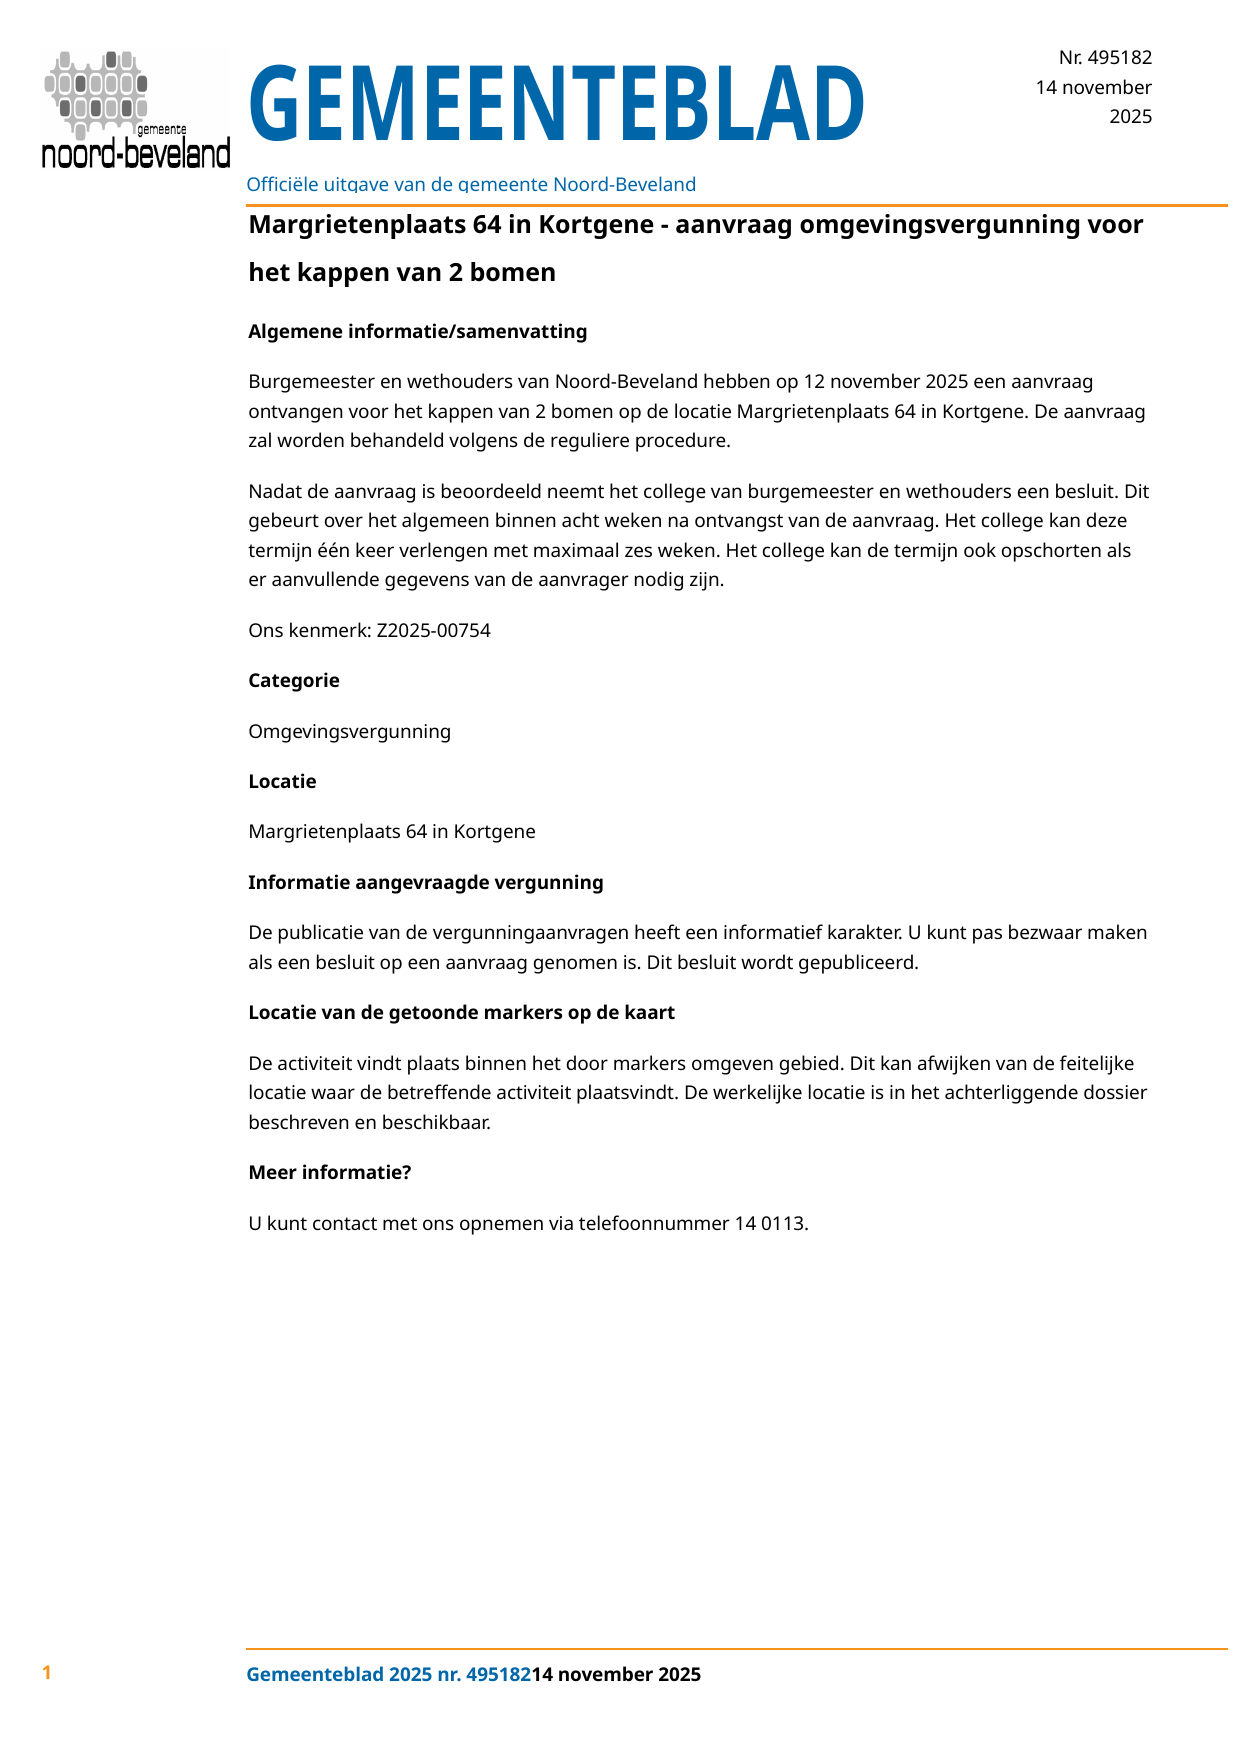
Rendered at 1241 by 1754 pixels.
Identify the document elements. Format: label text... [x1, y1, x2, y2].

text Categorie [248, 667, 1152, 693]
text Locatie [248, 768, 1152, 794]
text Burgemeester en wethouders van Noord-Beveland hebben op 12 november 2025 een aanvraag ontvangen voor het kappen van 2 bomen op de locatie Margrietenplaats 64 in Kortgene. De aanvraag zal worden behandeld volgens de reguliere procedure. [248, 368, 1152, 453]
picture [41, 47, 231, 172]
text Margrietenplaats 64 in Kortgene [248, 819, 1152, 844]
text Ons kenmerk: Z2025-00754 [248, 617, 1152, 643]
text De publicatie van de vergunningaanvragen heeft een informatief karakter. U kunt pas bezwaar maken als een besluit op een aanvraag genomen is. Dit besluit wordt gepubliceerd. [248, 919, 1152, 975]
text Margrietenplaats 64 in Kortgene - aanvraag omgevingsvergunning voor het kappen van 2 bomen [248, 207, 1152, 288]
text Omgevingsvergunning [248, 718, 1152, 744]
text Algemene informatie/samenvatting [248, 318, 1152, 344]
text De activiteit vindt plaats binnen het door markers omgeven gebied. Dit kan afwijken van de feitelijke locatie waar de betreffende activiteit plaatsvindt. De werkelijke locatie is in het achterliggende dossier beschreven en beschikbaar. [248, 1050, 1152, 1135]
text Meer informatie? [248, 1159, 1152, 1185]
text Locatie van de getoonde markers op de kaart [248, 999, 1152, 1025]
text Informatie aangevraagde vergunning [248, 869, 1152, 895]
text Nadat de aanvraag is beoordeeld neemt het college van burgemeester en wethouders een besluit. Dit gebeurt over het algemeen binnen acht weken na ontvangst van de aanvraag. Het college kan deze termijn één keer verlengen met maximaal zes weken. Het college kan de termijn ook opschorten als er aanvullende gegevens van de aanvrager nodig zijn. [248, 478, 1152, 592]
text U kunt contact met ons opnemen via telefoonnummer 14 0113. [248, 1210, 1152, 1236]
